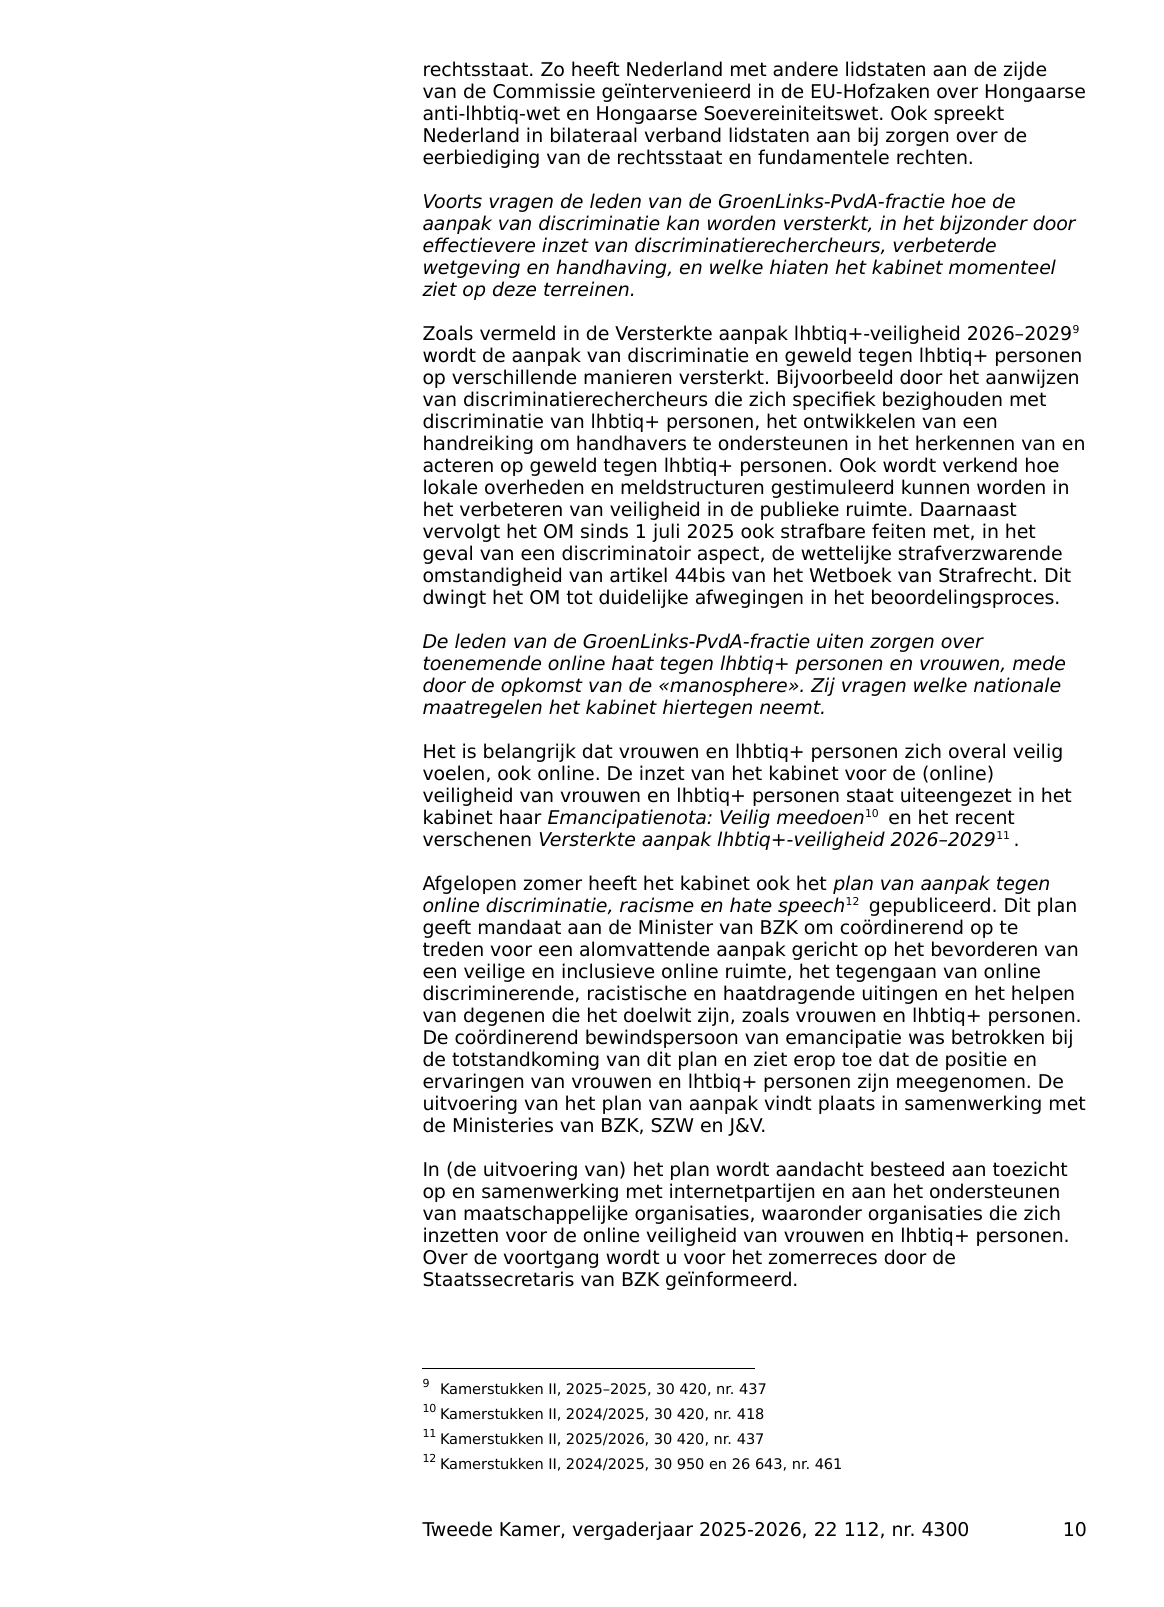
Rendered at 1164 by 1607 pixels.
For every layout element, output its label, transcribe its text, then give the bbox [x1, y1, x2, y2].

text Kamerstukken II, 2025–2025, 30 420, nr. 437 [422, 1377, 1087, 1399]
text rechtsstaat. Zo heeft Nederland met andere lidstaten aan de zijde van de Commissie geïntervenieerd in de EU-Hofzaken over Hongaarse anti-lhbtiq-wet en Hongaarse Soevereiniteitswet. Ook spreekt Nederland in bilateraal verband lidstaten aan bij zorgen over de eerbiediging van de rechtsstaat en fundamentele rechten. [422, 59, 1087, 169]
text Kamerstukken II, 2025/2026, 30 420, nr. 437 [422, 1427, 1087, 1449]
text De leden van de GroenLinks-PvdA-fractie uiten zorgen over toenemende online haat tegen lhbtiq+ personen en vrouwen, mede door de opkomst van de «manosphere». Zij vragen welke nationale maatregelen het kabinet hiertegen neemt. [422, 631, 1087, 719]
text Voorts vragen de leden van de GroenLinks-PvdA-fractie hoe de aanpak van discriminatie kan worden versterkt, in het bijzonder door effectievere inzet van discriminatierechercheurs, verbeterde wetgeving en handhaving, en welke hiaten het kabinet momenteel ziet op deze terreinen. [422, 191, 1087, 301]
text In (de uitvoering van) het plan wordt aandacht besteed aan toezicht op en samenwerking met internetpartijen en aan het ondersteunen van maatschappelijke organisaties, waaronder organisaties die zich inzetten voor de online veiligheid van vrouwen en lhbtiq+ personen. Over de voortgang wordt u voor het zomerreces door de Staatssecretaris van BZK geïnformeerd. [422, 1159, 1087, 1291]
text Kamerstukken II, 2024/2025, 30 950 en 26 643, nr. 461 [422, 1452, 1087, 1474]
text Afgelopen zomer heeft het kabinet ook het plan van aanpak tegen online discriminatie, racisme en hate speech gepubliceerd. Dit plan geeft mandaat aan de Minister van BZK om coördinerend op te treden voor een alomvattende aanpak gericht op het bevorderen van een veilige en inclusieve online ruimte, het tegengaan van online discriminerende, racistische en haatdragende uitingen en het helpen van degenen die het doelwit zijn, zoals vrouwen en lhbtiq+ personen. De coördinerend bewindspersoon van emancipatie was betrokken bij de totstandkoming van dit plan en ziet erop toe dat de positie en ervaringen van vrouwen en lhtbiq+ personen zijn meegenomen. De uitvoering van het plan van aanpak vindt plaats in samenwerking met de Ministeries van BZK, SZW en J&V. [422, 873, 1087, 1137]
text Kamerstukken II, 2024/2025, 30 420, nr. 418 [422, 1402, 1087, 1424]
text Zoals vermeld in de Versterkte aanpak lhbtiq+-veiligheid 2026–2029 wordt de aanpak van discriminatie en geweld tegen lhbtiq+ personen op verschillende manieren versterkt. Bijvoorbeeld door het aanwijzen van discriminatierechercheurs die zich specifiek bezighouden met discriminatie van lhbtiq+ personen, het ontwikkelen van een handreiking om handhavers te ondersteunen in het herkennen van en acteren op geweld tegen lhbtiq+ personen. Ook wordt verkend hoe lokale overheden en meldstructuren gestimuleerd kunnen worden in het verbeteren van veiligheid in de publieke ruimte. Daarnaast vervolgt het OM sinds 1 juli 2025 ook strafbare feiten met, in het geval van een discriminatoir aspect, de wettelijke strafverzwarende omstandigheid van artikel 44bis van het Wetboek van Strafrecht. Dit dwingt het OM tot duidelijke afwegingen in het beoordelingsproces. [422, 323, 1087, 609]
text Het is belangrijk dat vrouwen en lhbtiq+ personen zich overal veilig voelen, ook online. De inzet van het kabinet voor de (online) veiligheid van vrouwen en lhbtiq+ personen staat uiteengezet in het kabinet haar Emancipatienota: Veilig meedoen en het recent verschenen Versterkte aanpak lhbtiq+-veiligheid 2026–2029. [422, 741, 1087, 851]
